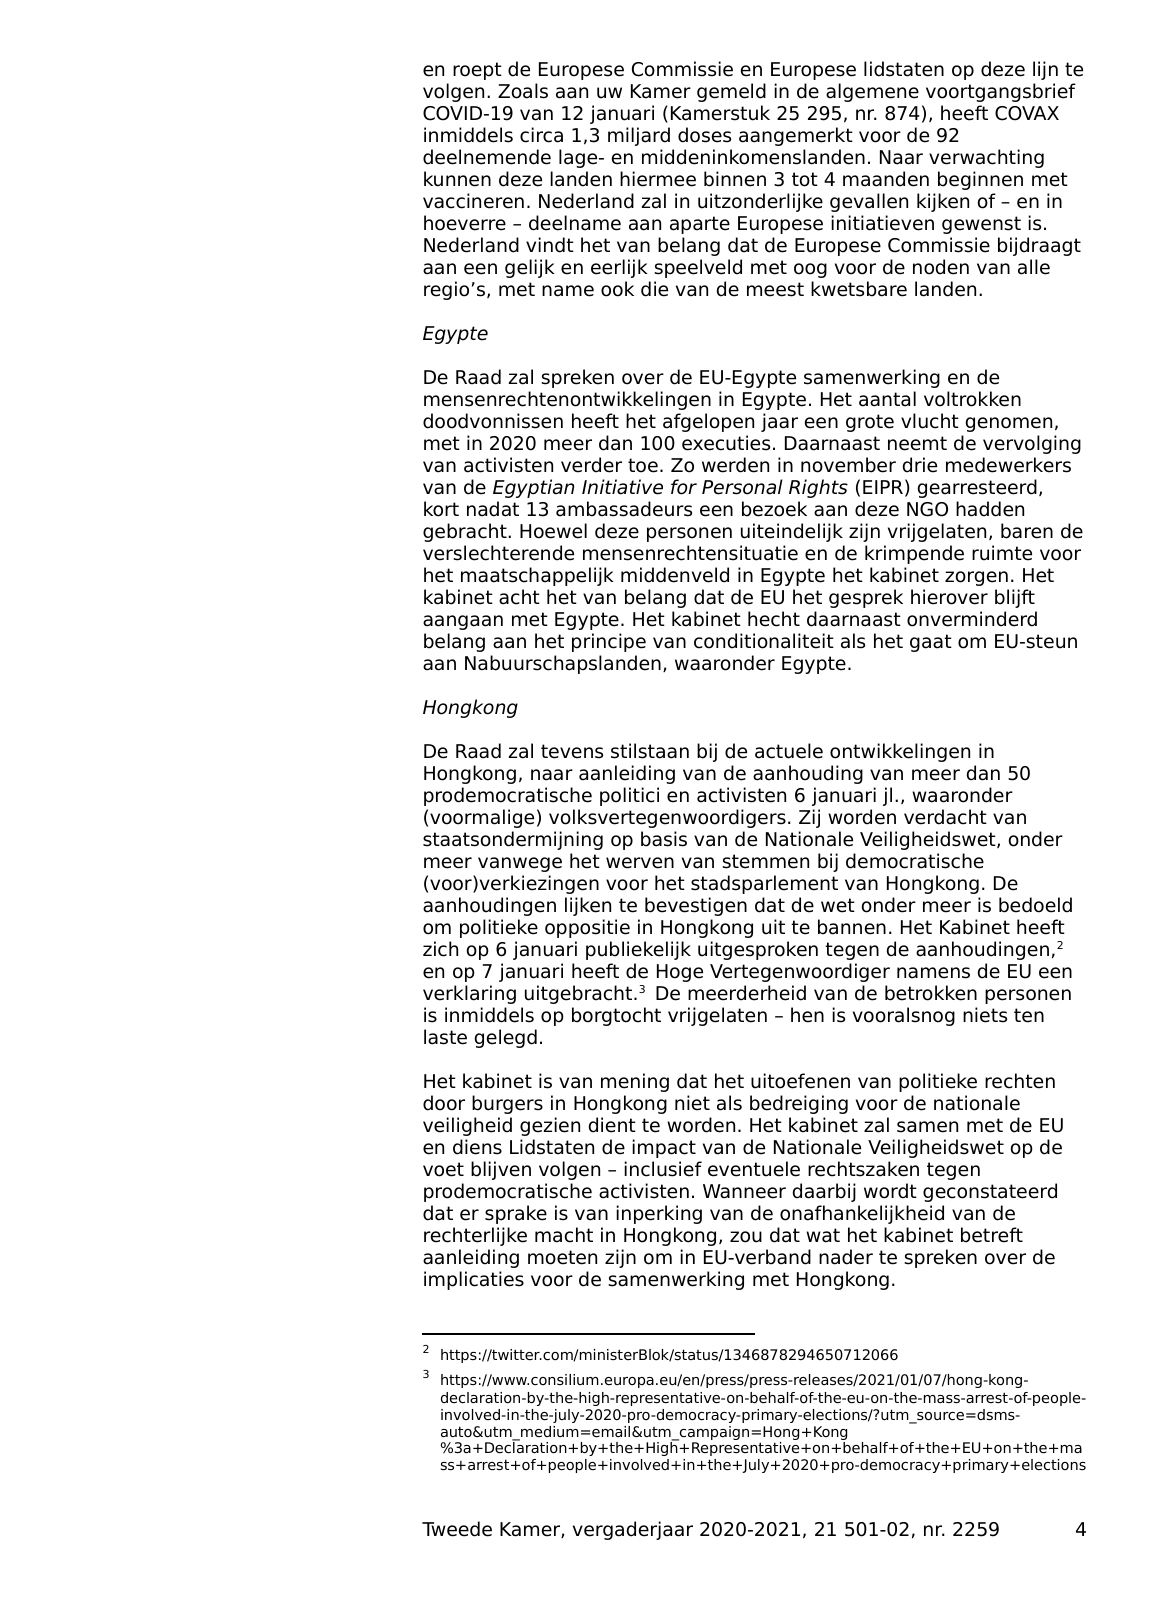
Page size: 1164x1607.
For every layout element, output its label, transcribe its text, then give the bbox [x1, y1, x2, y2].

text Het kabinet is van mening dat het uitoefenen van politieke rechten door burgers in Hongkong niet als bedreiging voor de nationale veiligheid gezien dient te worden. Het kabinet zal samen met de EU en diens Lidstaten de impact van de Nationale Veiligheidswet op de voet blijven volgen – inclusief eventuele rechtszaken tegen prodemocratische activisten. Wanneer daarbij wordt geconstateerd dat er sprake is van inperking van de onafhankelijkheid van de rechterlijke macht in Hongkong, zou dat wat het kabinet betreft aanleiding moeten zijn om in EU-verband nader te spreken over de implicaties voor de samenwerking met Hongkong. [422, 1071, 1087, 1291]
text De Raad zal spreken over de EU-Egypte samenwerking en de mensenrechtenontwikkelingen in Egypte. Het aantal voltrokken doodvonnissen heeft het afgelopen jaar een grote vlucht genomen, met in 2020 meer dan 100 executies. Daarnaast neemt de vervolging van activisten verder toe. Zo werden in november drie medewerkers van de Egyptian Initiative for Personal Rights (EIPR) gearresteerd, kort nadat 13 ambassadeurs een bezoek aan deze NGO hadden gebracht. Hoewel deze personen uiteindelijk zijn vrijgelaten, baren de verslechterende mensenrechtensituatie en de krimpende ruimte voor het maatschappelijk middenveld in Egypte het kabinet zorgen. Het kabinet acht het van belang dat de EU het gesprek hierover blijft aangaan met Egypte. Het kabinet hecht daarnaast onverminderd belang aan het principe van conditionaliteit als het gaat om EU-steun aan Nabuurschapslanden, waaronder Egypte. [422, 367, 1087, 675]
text en roept de Europese Commissie en Europese lidstaten op deze lijn te volgen. Zoals aan uw Kamer gemeld in de algemene voortgangsbrief COVID-19 van 12 januari (Kamerstuk 25 295, nr. 874), heeft COVAX inmiddels circa 1,3 miljard doses aangemerkt voor de 92 deelnemende lage- en middeninkomenslanden. Naar verwachting kunnen deze landen hiermee binnen 3 tot 4 maanden beginnen met vaccineren. Nederland zal in uitzonderlijke gevallen kijken of – en in hoeverre – deelname aan aparte Europese initiatieven gewenst is. Nederland vindt het van belang dat de Europese Commissie bijdraagt aan een gelijk en eerlijk speelveld met oog voor de noden van alle regio’s, met name ook die van de meest kwetsbare landen. [422, 59, 1087, 301]
subtitle Egypte [422, 323, 1087, 345]
subtitle Hongkong [422, 697, 1087, 719]
text https://www.consilium.europa.eu/en/press/press-releases/2021/01/07/hong-kong-declaration-by-the-high-representative-on-behalf-of-the-eu-on-the-mass-arrest-of-people-involved-in-the-july-2020-pro-democracy-primary-elections/?utm_source=dsms-auto&utm_medium=email&utm_campaign=Hong+Kong%3a+Declaration+by+the+High+Representative+on+behalf+of+the+EU+on+the+mass+arrest+of+people+involved+in+the+July+2020+pro-democracy+primary+elections [422, 1368, 1087, 1474]
text De Raad zal tevens stilstaan bij de actuele ontwikkelingen in Hongkong, naar aanleiding van de aanhouding van meer dan 50 prodemocratische politici en activisten 6 januari jl., waaronder (voormalige) volksvertegenwoordigers. Zij worden verdacht van staatsondermijning op basis van de Nationale Veiligheidswet, onder meer vanwege het werven van stemmen bij democratische (voor)verkiezingen voor het stadsparlement van Hongkong. De aanhoudingen lijken te bevestigen dat de wet onder meer is bedoeld om politieke oppositie in Hongkong uit te bannen. Het Kabinet heeft zich op 6 januari publiekelijk uitgesproken tegen de aanhoudingen, en op 7 januari heeft de Hoge Vertegenwoordiger namens de EU een verklaring uitgebracht. De meerderheid van de betrokken personen is inmiddels op borgtocht vrijgelaten – hen is vooralsnog niets ten laste gelegd. [422, 741, 1087, 1049]
text https://twitter.com/ministerBlok/status/1346878294650712066 [422, 1343, 1087, 1365]
